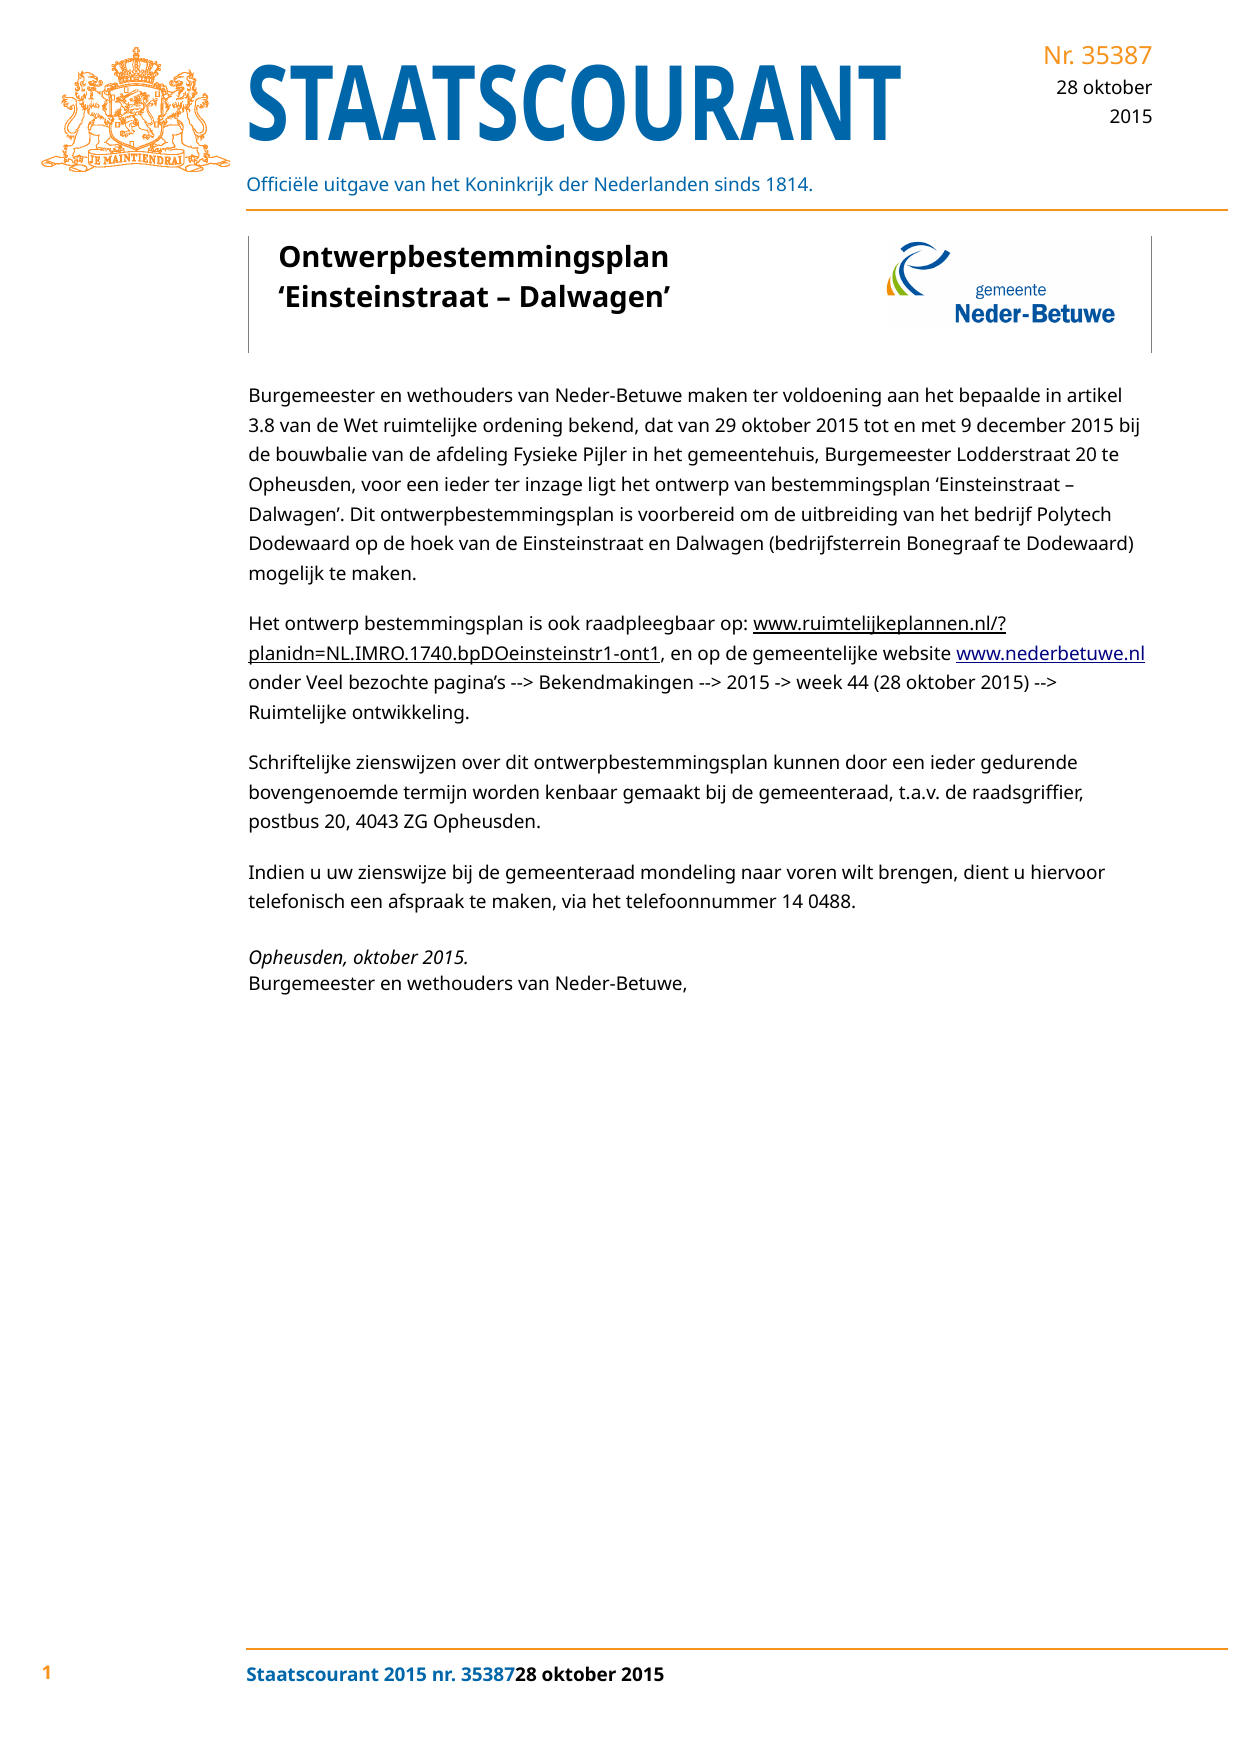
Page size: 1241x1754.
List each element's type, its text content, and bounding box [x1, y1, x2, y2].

table_header Ontwerpbestemmingsplan ‘Einsteinstraat – Dalwagen’ [249, 236, 850, 353]
text Opheusden, oktober 2015. [248, 944, 1152, 970]
text Schriftelijke zienswijzen over dit ontwerpbestemmingsplan kunnen door een ieder gedurende bovengenoemde termijn worden kenbaar gemaakt bij de gemeenteraad, t.a.v. de raadsgriffier, postbus 20, 4043 ZG Opheusden. [248, 749, 1152, 834]
text Indien u uw zienswijze bij de gemeenteraad mondeling naar voren wilt brengen, dient u hiervoor telefonisch een afspraak te maken, via het telefoonnummer 14 0488. [248, 859, 1152, 914]
text Burgemeester en wethouders van Neder-Betuwe, [248, 970, 1152, 995]
text Burgemeester en wethouders van Neder-Betuwe maken ter voldoening aan het bepaalde in artikel 3.8 van de Wet ruimtelijke ordening bekend, dat van 29 oktober 2015 tot en met 9 december 2015 bij de bouwbalie van de afdeling Fysieke Pijler in het gemeentehuis, Burgemeester Lodderstraat 20 te Opheusden, voor een ieder ter inzage ligt het ontwerp van bestemmingsplan ‘Einsteinstraat – Dalwagen’. Dit ontwerpbestemmingsplan is voorbereid om de uitbreiding van het bedrijf Polytech Dodewaard op de hoek van de Einsteinstraat en Dalwagen (bedrijfsterrein Bonegraaf te Dodewaard) mogelijk te maken. [248, 382, 1152, 586]
text Het ontwerp bestemmingsplan is ook raadpleegbaar op: www.ruimtelijkeplannen.nl/?planidn=NL.IMRO.1740.bpDOeinsteinstr1-ont1, en op de gemeentelijke website www.nederbetuwe.nl onder Veel bezochte pagina’s --> Bekendmakingen --> 2015 -> week 44 (28 oktober 2015) --> Ruimtelijke ontwikkeling. [248, 610, 1152, 725]
picture [41, 47, 231, 172]
picture [882, 236, 1119, 328]
table_header [850, 236, 1151, 353]
